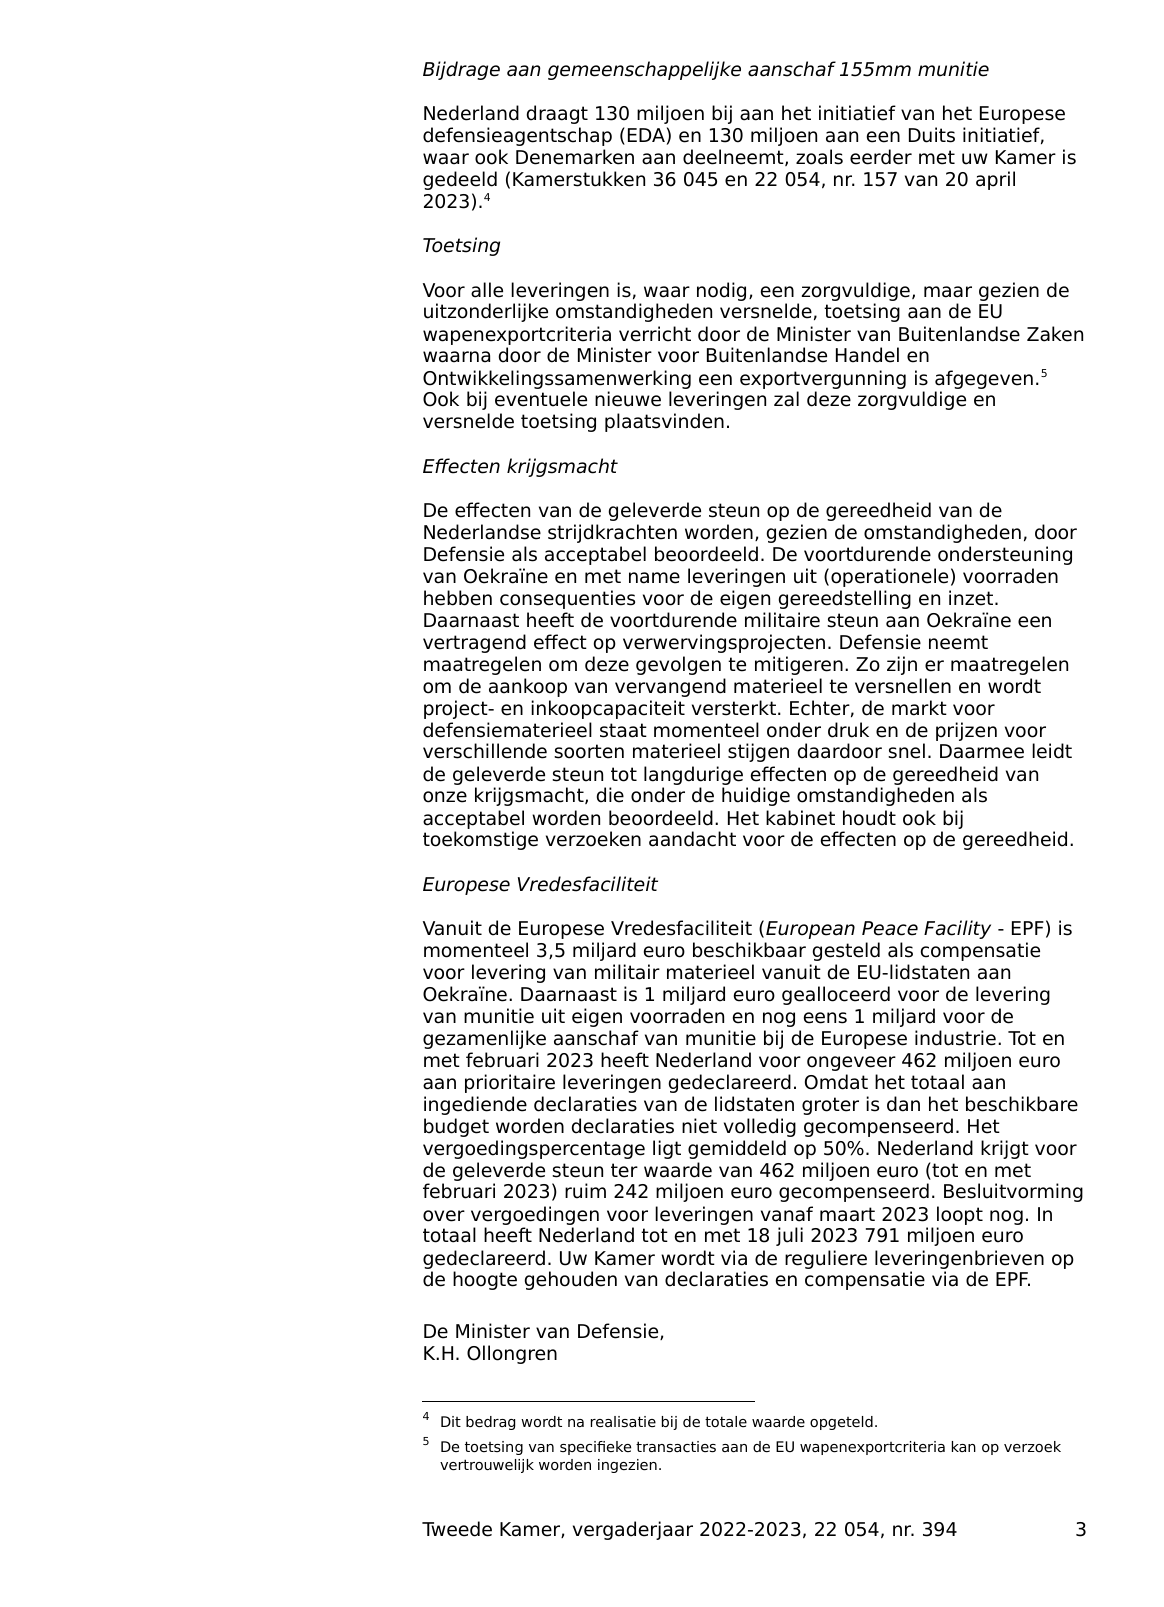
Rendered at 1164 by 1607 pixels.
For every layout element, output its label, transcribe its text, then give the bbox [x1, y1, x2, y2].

text Vanuit de Europese Vredesfaciliteit (European Peace Facility - EPF) is momenteel 3,5 miljard euro beschikbaar gesteld als compensatie voor levering van militair materieel vanuit de EU-lidstaten aan Oekraïne. Daarnaast is 1 miljard euro gealloceerd voor de levering van munitie uit eigen voorraden en nog eens 1 miljard voor de gezamenlijke aanschaf van munitie bij de Europese industrie. Tot en met februari 2023 heeft Nederland voor ongeveer 462 miljoen euro aan prioritaire leveringen gedeclareerd. Omdat het totaal aan ingediende declaraties van de lidstaten groter is dan het beschikbare budget worden declaraties niet volledig gecompenseerd. Het vergoedingspercentage ligt gemiddeld op 50%. Nederland krijgt voor de geleverde steun ter waarde van 462 miljoen euro (tot en met februari 2023) ruim 242 miljoen euro gecompenseerd. Besluitvorming over vergoedingen voor leveringen vanaf maart 2023 loopt nog. In totaal heeft Nederland tot en met 18 juli 2023 791 miljoen euro gedeclareerd. Uw Kamer wordt via de reguliere leveringenbrieven op de hoogte gehouden van declaraties en compensatie via de EPF. [422, 918, 1087, 1291]
subtitle Europese Vredesfaciliteit [422, 873, 1087, 896]
text Nederland draagt 130 miljoen bij aan het initiatief van het Europese defensieagentschap (EDA) en 130 miljoen aan een Duits initiatief, waar ook Denemarken aan deelneemt, zoals eerder met uw Kamer is gedeeld (Kamerstukken 36 045 en 22 054, nr. 157 van 20 april 2023). [422, 103, 1087, 213]
subtitle Effecten krijgsmacht [422, 456, 1087, 477]
subtitle Bijdrage aan gemeenschappelijke aanschaf 155mm munitie [422, 59, 1087, 81]
text De toetsing van specifieke transacties aan de EU wapenexportcriteria kan op verzoek vertrouwelijk worden ingezien. [422, 1435, 1087, 1474]
text Voor alle leveringen is, waar nodig, een zorgvuldige, maar gezien de uitzonderlijke omstandigheden versnelde, toetsing aan de EU wapenexportcriteria verricht door de Minister van Buitenlandse Zaken waarna door de Minister voor Buitenlandse Handel en Ontwikkelingssamenwerking een exportvergunning is afgegeven. Ook bij eventuele nieuwe leveringen zal deze zorgvuldige en versnelde toetsing plaatsvinden. [422, 279, 1087, 433]
text Dit bedrag wordt na realisatie bij de totale waarde opgeteld. [422, 1410, 1087, 1432]
text De effecten van de geleverde steun op de gereedheid van de Nederlandse strijdkrachten worden, gezien de omstandigheden, door Defensie als acceptabel beoordeeld. De voortdurende ondersteuning van Oekraïne en met name leveringen uit (operationele) voorraden hebben consequenties voor de eigen gereedstelling en inzet. Daarnaast heeft de voortdurende militaire steun aan Oekraïne een vertragend effect op verwervingsprojecten. Defensie neemt maatregelen om deze gevolgen te mitigeren. Zo zijn er maatregelen om de aankoop van vervangend materieel te versnellen en wordt project- en inkoopcapaciteit versterkt. Echter, de markt voor defensiematerieel staat momenteel onder druk en de prijzen voor verschillende soorten materieel stijgen daardoor snel. Daarmee leidt de geleverde steun tot langdurige effecten op de gereedheid van onze krijgsmacht, die onder de huidige omstandigheden als acceptabel worden beoordeeld. Het kabinet houdt ook bij toekomstige verzoeken aandacht voor de effecten op de gereedheid. [422, 500, 1087, 851]
text De Minister van Defensie, K.H. Ollongren [422, 1321, 1087, 1365]
subtitle Toetsing [422, 235, 1087, 257]
